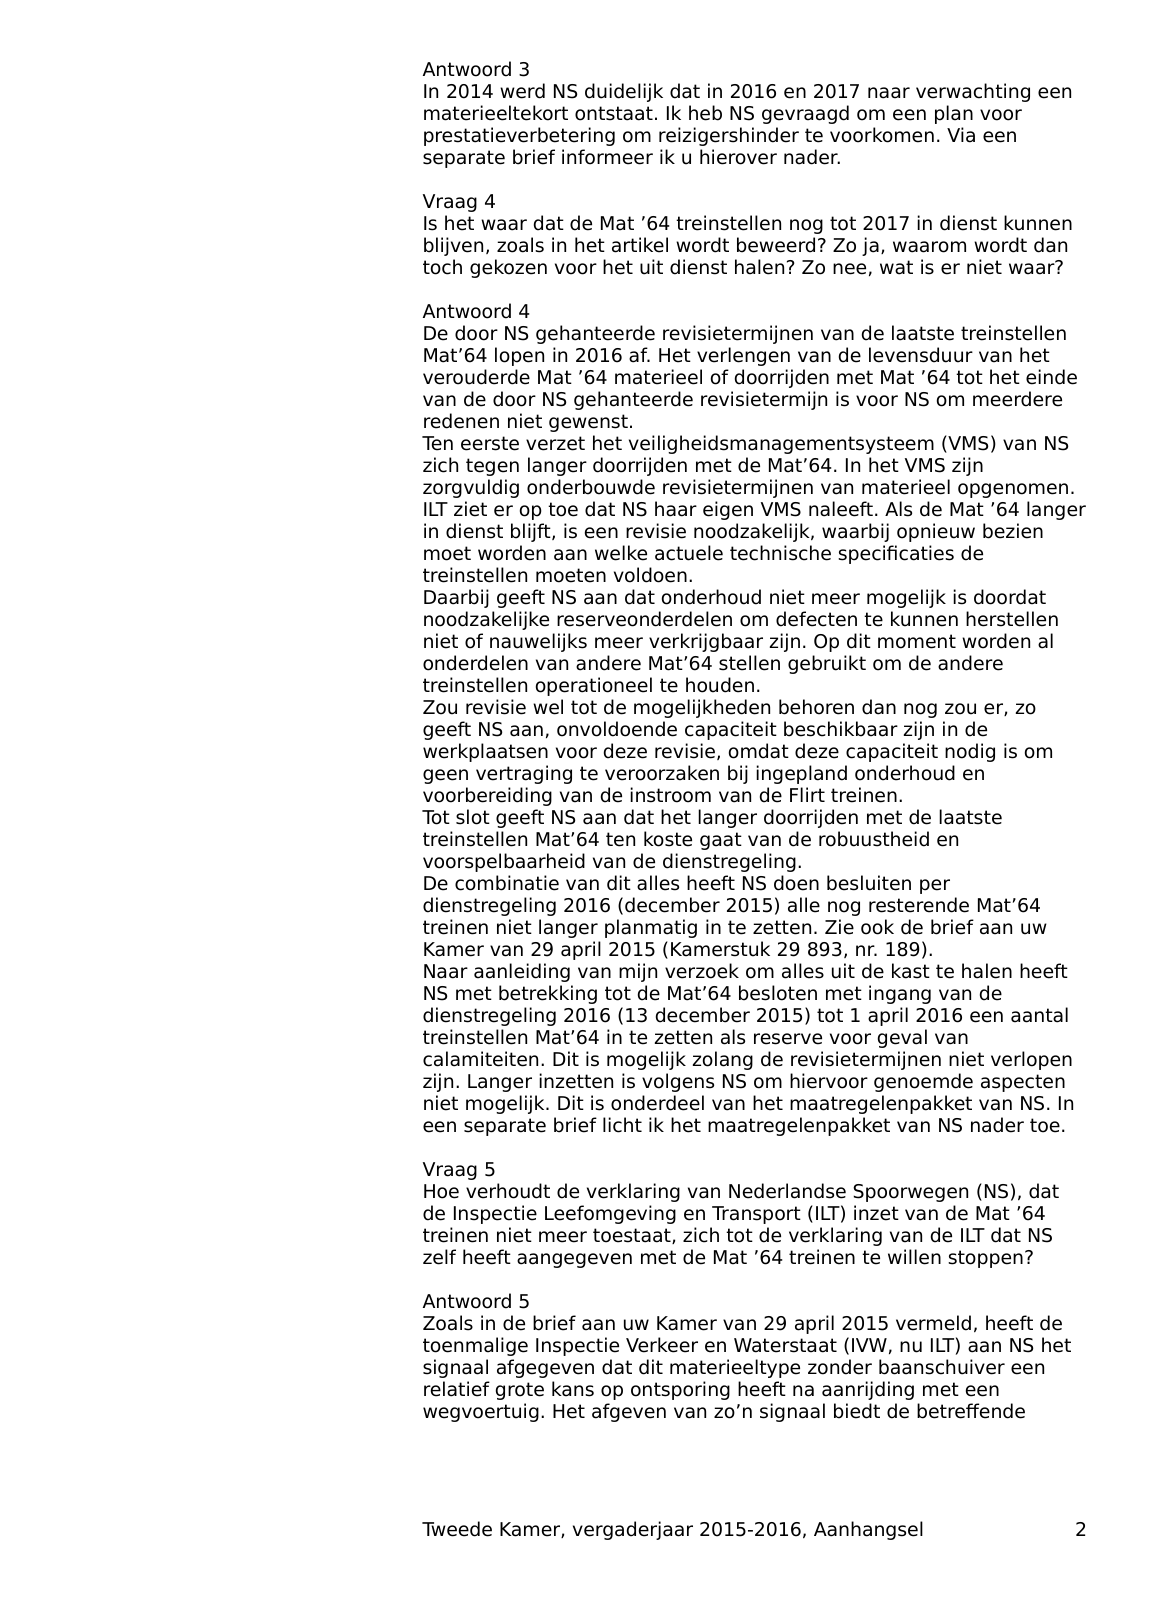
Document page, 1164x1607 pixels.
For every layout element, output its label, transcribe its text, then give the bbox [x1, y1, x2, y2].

text Is het waar dat de Mat ’64 treinstellen nog tot 2017 in dienst kunnen blijven, zoals in het artikel wordt beweerd? Zo ja, waarom wordt dan toch gekozen voor het uit dienst halen? Zo nee, wat is er niet waar? [422, 213, 1087, 279]
text Hoe verhoudt de verklaring van Nederlandse Spoorwegen (NS), dat de Inspectie Leefomgeving en Transport (ILT) inzet van de Mat ’64 treinen niet meer toestaat, zich tot de verklaring van de ILT dat NS zelf heeft aangegeven met de Mat ’64 treinen te willen stoppen? [422, 1181, 1087, 1268]
text Naar aanleiding van mijn verzoek om alles uit de kast te halen heeft NS met betrekking tot de Mat’64 besloten met ingang van de dienstregeling 2016 (13 december 2015) tot 1 april 2016 een aantal treinstellen Mat’64 in te zetten als reserve voor geval van calamiteiten. Dit is mogelijk zolang de revisietermijnen niet verlopen zijn. Langer inzetten is volgens NS om hiervoor genoemde aspecten niet mogelijk. Dit is onderdeel van het maatregelenpakket van NS. In een separate brief licht ik het maatregelenpakket van NS nader toe. [422, 961, 1087, 1136]
text In 2014 werd NS duidelijk dat in 2016 en 2017 naar verwachting een materieeltekort ontstaat. Ik heb NS gevraagd om een plan voor prestatieverbetering om reizigershinder te voorkomen. Via een separate brief informeer ik u hierover nader. [422, 81, 1087, 169]
text Antwoord 3 [422, 59, 1087, 81]
text Antwoord 5 [422, 1291, 1087, 1313]
text Tot slot geeft NS aan dat het langer doorrijden met de laatste treinstellen Mat’64 ten koste gaat van de robuustheid en voorspelbaarheid van de dienstregeling. [422, 807, 1087, 873]
text Antwoord 4 [422, 301, 1087, 323]
text Vraag 5 [422, 1159, 1087, 1181]
text Vraag 4 [422, 191, 1087, 213]
text Daarbij geeft NS aan dat onderhoud niet meer mogelijk is doordat noodzakelijke reserveonderdelen om defecten te kunnen herstellen niet of nauwelijks meer verkrijgbaar zijn. Op dit moment worden al onderdelen van andere Mat’64 stellen gebruikt om de andere treinstellen operationeel te houden. [422, 587, 1087, 697]
text De door NS gehanteerde revisietermijnen van de laatste treinstellen Mat’64 lopen in 2016 af. Het verlengen van de levensduur van het verouderde Mat ’64 materieel of doorrijden met Mat ’64 tot het einde van de door NS gehanteerde revisietermijn is voor NS om meerdere redenen niet gewenst. [422, 323, 1087, 433]
text Zoals in de brief aan uw Kamer van 29 april 2015 vermeld, heeft de toenmalige Inspectie Verkeer en Waterstaat (IVW, nu ILT) aan NS het signaal afgegeven dat dit materieeltype zonder baanschuiver een relatief grote kans op ontsporing heeft na aanrijding met een wegvoertuig. Het afgeven van zo’n signaal biedt de betreffende [422, 1313, 1087, 1423]
text Ten eerste verzet het veiligheidsmanagementsysteem (VMS) van NS zich tegen langer doorrijden met de Mat’64. In het VMS zijn zorgvuldig onderbouwde revisietermijnen van materieel opgenomen. ILT ziet er op toe dat NS haar eigen VMS naleeft. Als de Mat ’64 langer in dienst blijft, is een revisie noodzakelijk, waarbij opnieuw bezien moet worden aan welke actuele technische specificaties de treinstellen moeten voldoen. [422, 433, 1087, 587]
text Zou revisie wel tot de mogelijkheden behoren dan nog zou er, zo geeft NS aan, onvoldoende capaciteit beschikbaar zijn in de werkplaatsen voor deze revisie, omdat deze capaciteit nodig is om geen vertraging te veroorzaken bij ingepland onderhoud en voorbereiding van de instroom van de Flirt treinen. [422, 697, 1087, 807]
text De combinatie van dit alles heeft NS doen besluiten per dienstregeling 2016 (december 2015) alle nog resterende Mat’64 treinen niet langer planmatig in te zetten. Zie ook de brief aan uw Kamer van 29 april 2015 (Kamerstuk 29 893, nr. 189). [422, 873, 1087, 961]
